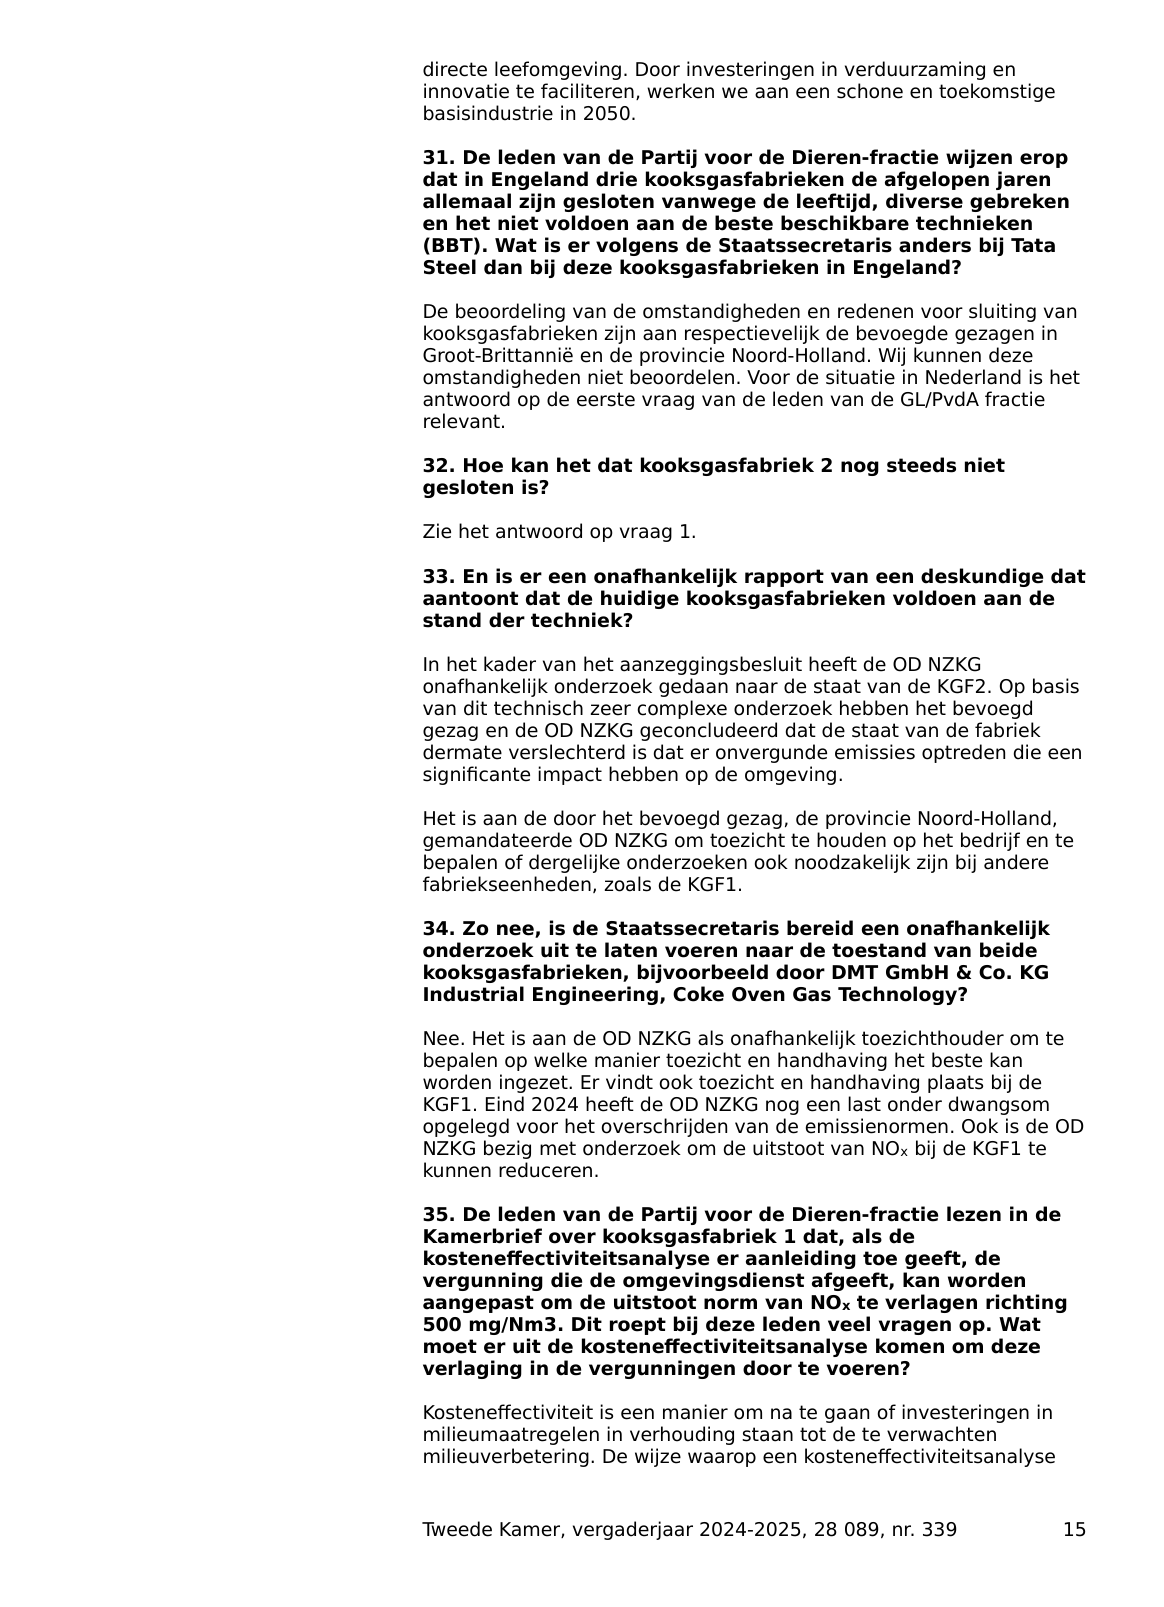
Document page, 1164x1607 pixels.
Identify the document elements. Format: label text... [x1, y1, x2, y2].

subtitle 33. En is er een onafhankelijk rapport van een deskundige dat aantoont dat de huidige kooksgasfabrieken voldoen aan de stand der techniek? [422, 566, 1087, 632]
text Zie het antwoord op vraag 1. [422, 521, 1087, 543]
subtitle 35. De leden van de Partij voor de Dieren-fractie lezen in de Kamerbrief over kooksgasfabriek 1 dat, als de kosteneffectiviteitsanalyse er aanleiding toe geeft, de vergunning die de omgevingsdienst afgeeft, kan worden aangepast om de uitstoot norm van NOx te verlagen richting 500 mg/Nm3. Dit roept bij deze leden veel vragen op. Wat moet er uit de kosteneffectiviteitsanalyse komen om deze verlaging in de vergunningen door te voeren? [422, 1204, 1087, 1380]
text Nee. Het is aan de OD NZKG als onafhankelijk toezichthouder om te bepalen op welke manier toezicht en handhaving het beste kan worden ingezet. Er vindt ook toezicht en handhaving plaats bij de KGF1. Eind 2024 heeft de OD NZKG nog een last onder dwangsom opgelegd voor het overschrijden van de emissienormen. Ook is de OD NZKG bezig met onderzoek om de uitstoot van NOx bij de KGF1 te kunnen reduceren. [422, 1028, 1087, 1182]
text De beoordeling van de omstandigheden en redenen voor sluiting van kooksgasfabrieken zijn aan respectievelijk de bevoegde gezagen in Groot-Brittannië en de provincie Noord-Holland. Wij kunnen deze omstandigheden niet beoordelen. Voor de situatie in Nederland is het antwoord op de eerste vraag van de leden van de GL/PvdA fractie relevant. [422, 301, 1087, 433]
subtitle 32. Hoe kan het dat kooksgasfabriek 2 nog steeds niet gesloten is? [422, 455, 1087, 499]
text In het kader van het aanzeggingsbesluit heeft de OD NZKG onafhankelijk onderzoek gedaan naar de staat van de KGF2. Op basis van dit technisch zeer complexe onderzoek hebben het bevoegd gezag en de OD NZKG geconcludeerd dat de staat van de fabriek dermate verslechterd is dat er onvergunde emissies optreden die een significante impact hebben op de omgeving. [422, 654, 1087, 786]
text Het is aan de door het bevoegd gezag, de provincie Noord-Holland, gemandateerde OD NZKG om toezicht te houden op het bedrijf en te bepalen of dergelijke onderzoeken ook noodzakelijk zijn bij andere fabriekseenheden, zoals de KGF1. [422, 808, 1087, 896]
subtitle 31. De leden van de Partij voor de Dieren-fractie wijzen erop dat in Engeland drie kooksgasfabrieken de afgelopen jaren allemaal zijn gesloten vanwege de leeftijd, diverse gebreken en het niet voldoen aan de beste beschikbare technieken (BBT). Wat is er volgens de Staatssecretaris anders bij Tata Steel dan bij deze kooksgasfabrieken in Engeland? [422, 147, 1087, 279]
subtitle 34. Zo nee, is de Staatssecretaris bereid een onafhankelijk onderzoek uit te laten voeren naar de toestand van beide kooksgasfabrieken, bijvoorbeeld door DMT GmbH & Co. KG Industrial Engineering, Coke Oven Gas Technology? [422, 918, 1087, 1006]
text directe leefomgeving. Door investeringen in verduurzaming en innovatie te faciliteren, werken we aan een schone en toekomstige basisindustrie in 2050. [422, 59, 1087, 125]
text Kosteneffectiviteit is een manier om na te gaan of investeringen in milieumaatregelen in verhouding staan tot de te verwachten milieuverbetering. De wijze waarop een kosteneffectiviteitsanalyse [422, 1402, 1087, 1468]
